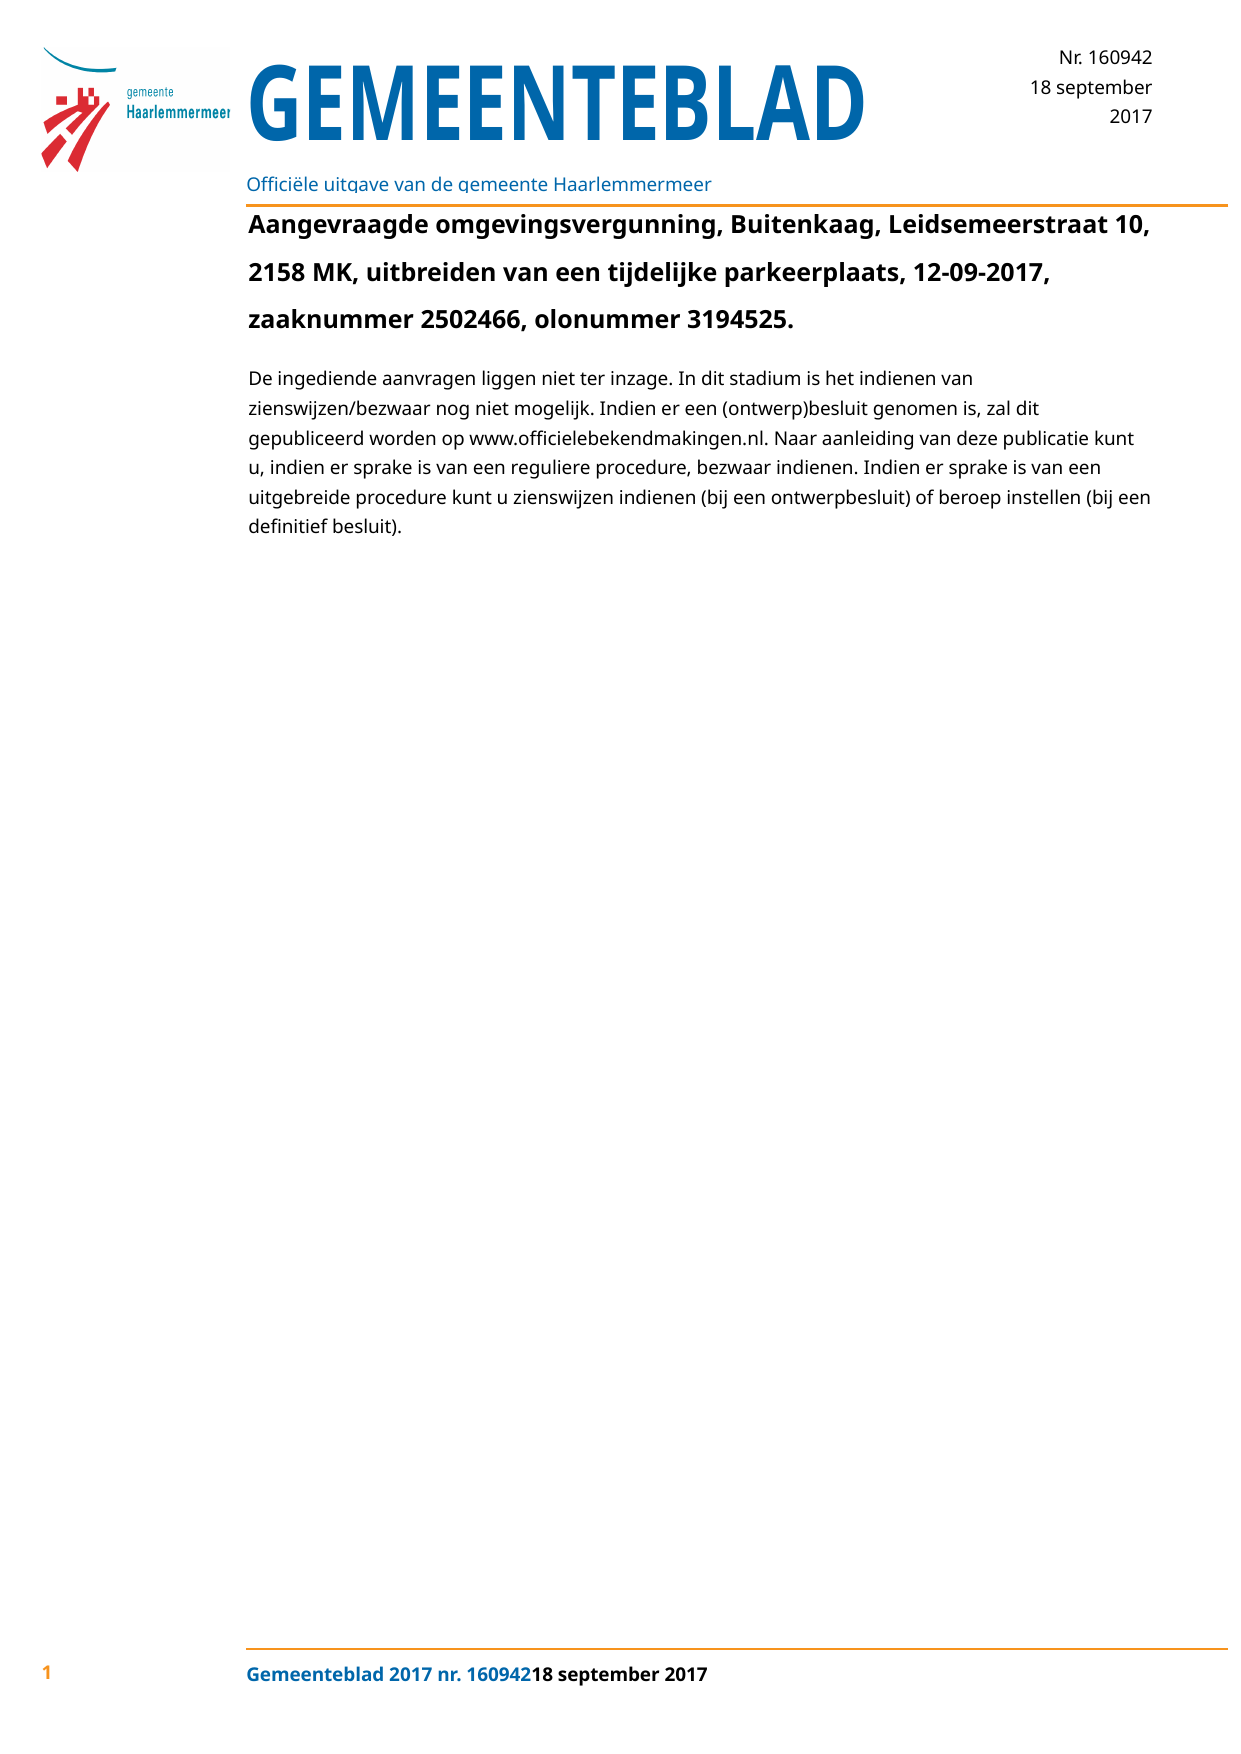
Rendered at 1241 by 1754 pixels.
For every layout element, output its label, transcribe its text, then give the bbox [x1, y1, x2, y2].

picture [41, 47, 231, 172]
table_header De ingediende aanvragen liggen niet ter inzage. In dit stadium is het indienen van zienswijzen/bezwaar nog niet mogelijk. Indien er een (ontwerp)besluit genomen is, zal dit gepubliceerd worden op www.officielebekendmakingen.nl. Naar aanleiding van deze publicatie kunt u, indien er sprake is van een reguliere procedure, bezwaar indienen. Indien er sprake is van een uitgebreide procedure kunt u zienswijzen indienen (bij een ontwerpbesluit) of beroep instellen (bij een definitief besluit). [248, 366, 1152, 539]
text Aangevraagde omgevingsvergunning, Buitenkaag, Leidsemeerstraat 10, 2158 MK, uitbreiden van een tijdelijke parkeerplaats, 12-09-2017, zaaknummer 2502466, olonummer 3194525. [248, 207, 1152, 336]
